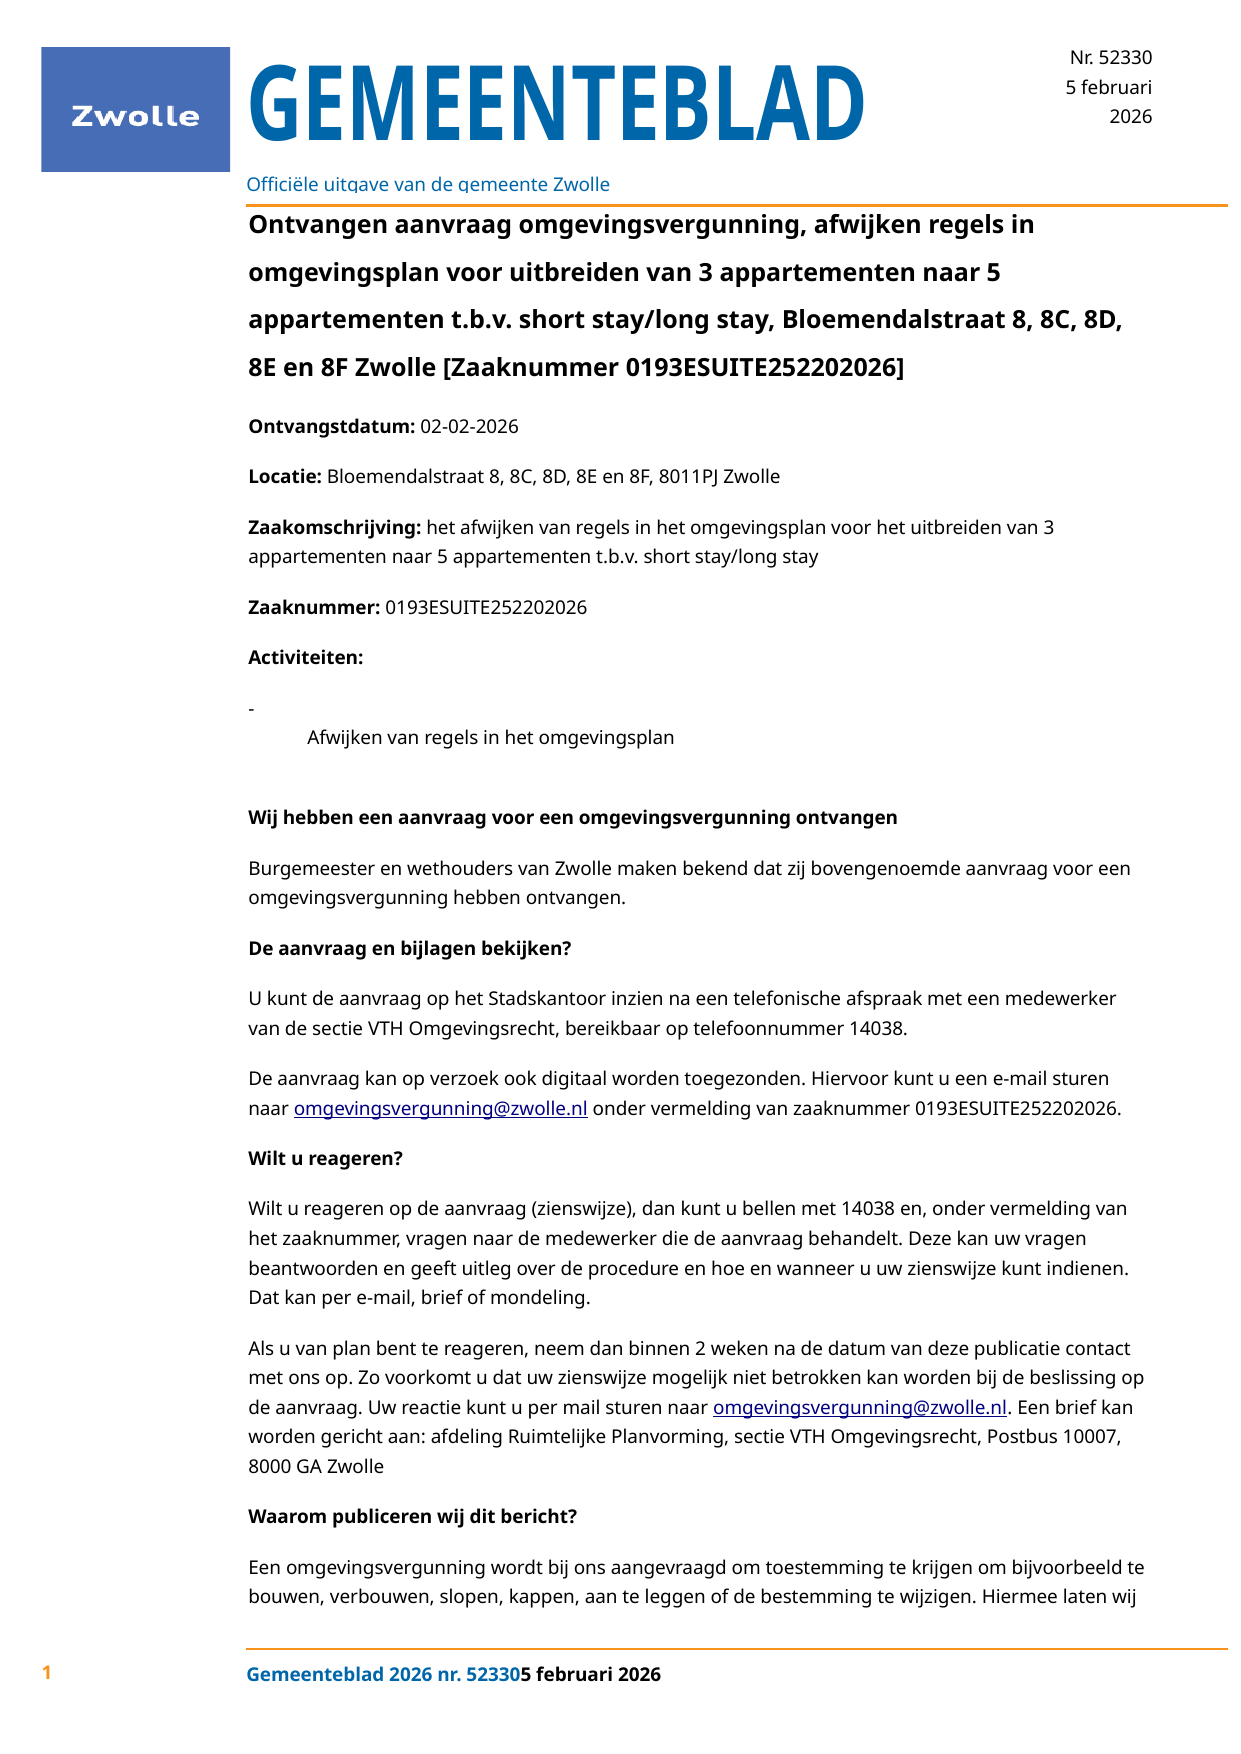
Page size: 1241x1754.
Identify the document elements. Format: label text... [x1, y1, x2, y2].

text Wilt u reageren op de aanvraag (zienswijze), dan kunt u bellen met 14038 en, onder vermelding van het zaaknummer, vragen naar de medewerker die de aanvraag behandelt. Deze kan uw vragen beantwoorden en geeft uitleg over de procedure en hoe en wanneer u uw zienswijze kunt indienen. Dat kan per e-mail, brief of mondeling. [248, 1196, 1152, 1310]
text De aanvraag kan op verzoek ook digitaal worden toegezonden. Hiervoor kunt u een e-mail sturen naar omgevingsvergunning@zwolle.nl onder vermelding van zaaknummer 0193ESUITE252202026. [248, 1065, 1152, 1121]
text Waarom publiceren wij dit bericht? [248, 1503, 1152, 1529]
text Zaakomschrijving: het afwijken van regels in het omgevingsplan voor het uitbreiden van 3 appartementen naar 5 appartementen t.b.v. short stay/long stay [248, 514, 1152, 569]
text Activiteiten: [248, 644, 1152, 670]
text Een omgevingsvergunning wordt bij ons aangevraagd om toestemming te krijgen om bijvoorbeeld te bouwen, verbouwen, slopen, kappen, aan te leggen of de bestemming te wijzigen. Hiermee laten wij [248, 1554, 1152, 1609]
text Locatie: Bloemendalstraat 8, 8C, 8D, 8E en 8F, 8011PJ Zwolle [248, 463, 1152, 489]
list Afwijken van regels in het omgevingsplan [248, 724, 1152, 750]
text Als u van plan bent te reageren, neem dan binnen 2 weken na de datum van deze publicatie contact met ons op. Zo voorkomt u dat uw zienswijze mogelijk niet betrokken kan worden bij de beslissing op de aanvraag. Uw reactie kunt u per mail sturen naar omgevingsvergunning@zwolle.nl. Een brief kan worden gericht aan: afdeling Ruimtelijke Planvorming, sectie VTH Omgevingsrecht, Postbus 10007, 8000 GA Zwolle [248, 1335, 1152, 1479]
text Wilt u reageren? [248, 1145, 1152, 1171]
text Ontvangen aanvraag omgevingsvergunning, afwijken regels in omgevingsplan voor uitbreiden van 3 appartementen naar 5 appartementen t.b.v. short stay/long stay, Bloemendalstraat 8, 8C, 8D, 8E en 8F Zwolle [Zaaknummer 0193ESUITE252202026] [248, 207, 1152, 384]
text De aanvraag en bijlagen bekijken? [248, 935, 1152, 961]
text Zaaknummer: 0193ESUITE252202026 [248, 594, 1152, 620]
text Wij hebben een aanvraag voor een omgevingsvergunning ontvangen [248, 804, 1152, 830]
picture [41, 47, 231, 172]
text Ontvangstdatum: 02-02-2026 [248, 413, 1152, 439]
text Burgemeester en wethouders van Zwolle maken bekend dat zij bovengenoemde aanvraag voor een omgevingsvergunning hebben ontvangen. [248, 855, 1152, 910]
text U kunt de aanvraag op het Stadskantoor inzien na een telefonische afspraak met een medewerker van de sectie VTH Omgevingsrecht, bereikbaar op telefoonnummer 14038. [248, 985, 1152, 1041]
